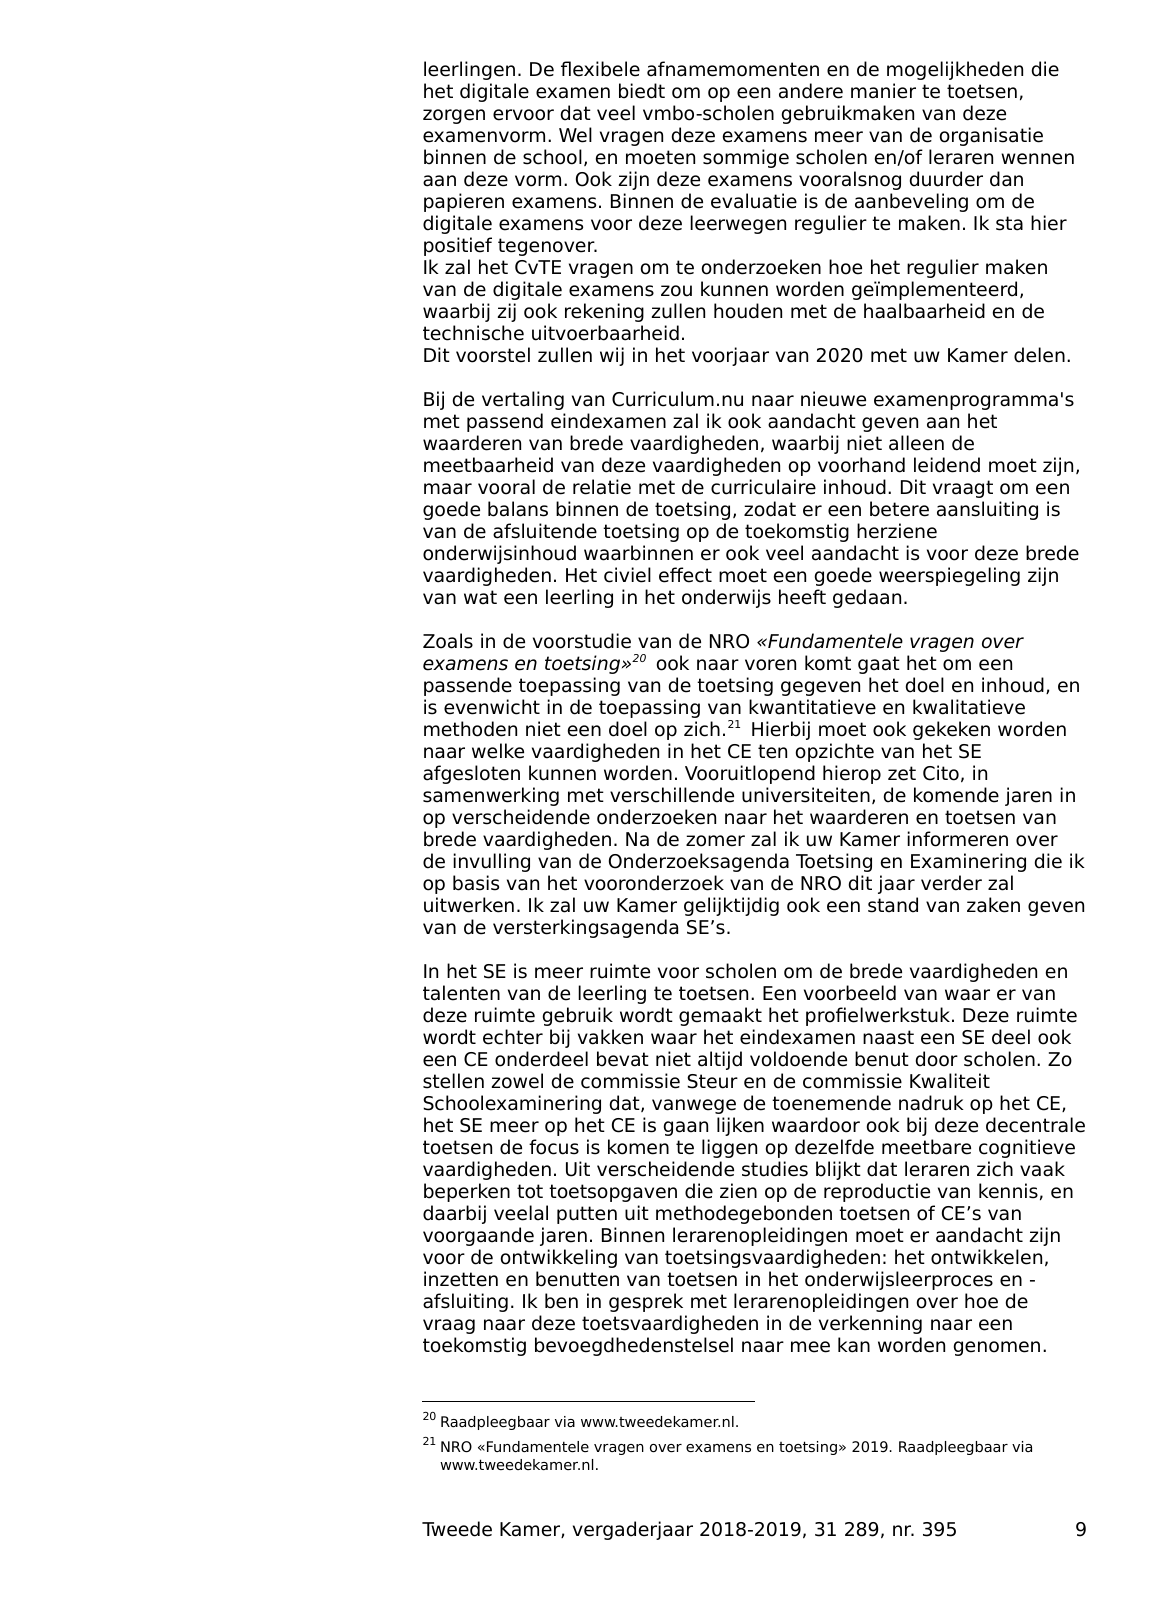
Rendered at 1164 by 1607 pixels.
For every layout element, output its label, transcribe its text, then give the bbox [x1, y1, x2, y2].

text NRO «Fundamentele vragen over examens en toetsing» 2019. Raadpleegbaar via www.tweedekamer.nl. [422, 1435, 1087, 1474]
text Dit voorstel zullen wij in het voorjaar van 2020 met uw Kamer delen. [422, 345, 1087, 367]
text Raadpleegbaar via www.tweedekamer.nl. [422, 1410, 1087, 1432]
text Bij de vertaling van Curriculum.nu naar nieuwe examenprogramma's met passend eindexamen zal ik ook aandacht geven aan het waarderen van brede vaardigheden, waarbij niet alleen de meetbaarheid van deze vaardigheden op voorhand leidend moet zijn, maar vooral de relatie met de curriculaire inhoud. Dit vraagt om een goede balans binnen de toetsing, zodat er een betere aansluiting is van de afsluitende toetsing op de toekomstig herziene onderwijsinhoud waarbinnen er ook veel aandacht is voor deze brede vaardigheden. Het civiel effect moet een goede weerspiegeling zijn van wat een leerling in het onderwijs heeft gedaan. [422, 389, 1087, 609]
text Ik zal het CvTE vragen om te onderzoeken hoe het regulier maken van de digitale examens zou kunnen worden geïmplementeerd, waarbij zij ook rekening zullen houden met de haalbaarheid en de technische uitvoerbaarheid. [422, 257, 1087, 345]
text In het SE is meer ruimte voor scholen om de brede vaardigheden en talenten van de leerling te toetsen. Een voorbeeld van waar er van deze ruimte gebruik wordt gemaakt het profielwerkstuk. Deze ruimte wordt echter bij vakken waar het eindexamen naast een SE deel ook een CE onderdeel bevat niet altijd voldoende benut door scholen. Zo stellen zowel de commissie Steur en de commissie Kwaliteit Schoolexaminering dat, vanwege de toenemende nadruk op het CE, het SE meer op het CE is gaan lijken waardoor ook bij deze decentrale toetsen de focus is komen te liggen op dezelfde meetbare cognitieve vaardigheden. Uit verscheidende studies blijkt dat leraren zich vaak beperken tot toetsopgaven die zien op de reproductie van kennis, en daarbij veelal putten uit methodegebonden toetsen of CE’s van voorgaande jaren. Binnen lerarenopleidingen moet er aandacht zijn voor de ontwikkeling van toetsingsvaardigheden: het ontwikkelen, inzetten en benutten van toetsen in het onderwijsleerproces en -afsluiting. Ik ben in gesprek met lerarenopleidingen over hoe de vraag naar deze toetsvaardigheden in de verkenning naar een toekomstig bevoegdhedenstelsel naar mee kan worden genomen. [422, 961, 1087, 1356]
text leerlingen. De flexibele afnamemomenten en de mogelijkheden die het digitale examen biedt om op een andere manier te toetsen, zorgen ervoor dat veel vmbo-scholen gebruikmaken van deze examenvorm. Wel vragen deze examens meer van de organisatie binnen de school, en moeten sommige scholen en/of leraren wennen aan deze vorm. Ook zijn deze examens vooralsnog duurder dan papieren examens. Binnen de evaluatie is de aanbeveling om de digitale examens voor deze leerwegen regulier te maken. Ik sta hier positief tegenover. [422, 59, 1087, 257]
text Zoals in de voorstudie van de NRO «Fundamentele vragen over examens en toetsing» ook naar voren komt gaat het om een passende toepassing van de toetsing gegeven het doel en inhoud, en is evenwicht in de toepassing van kwantitatieve en kwalitatieve methoden niet een doel op zich. Hierbij moet ook gekeken worden naar welke vaardigheden in het CE ten opzichte van het SE afgesloten kunnen worden. Vooruitlopend hierop zet Cito, in samenwerking met verschillende universiteiten, de komende jaren in op verscheidende onderzoeken naar het waarderen en toetsen van brede vaardigheden. Na de zomer zal ik uw Kamer informeren over de invulling van de Onderzoeksagenda Toetsing en Examinering die ik op basis van het vooronderzoek van de NRO dit jaar verder zal uitwerken. Ik zal uw Kamer gelijktijdig ook een stand van zaken geven van de versterkingsagenda SE’s. [422, 631, 1087, 939]
